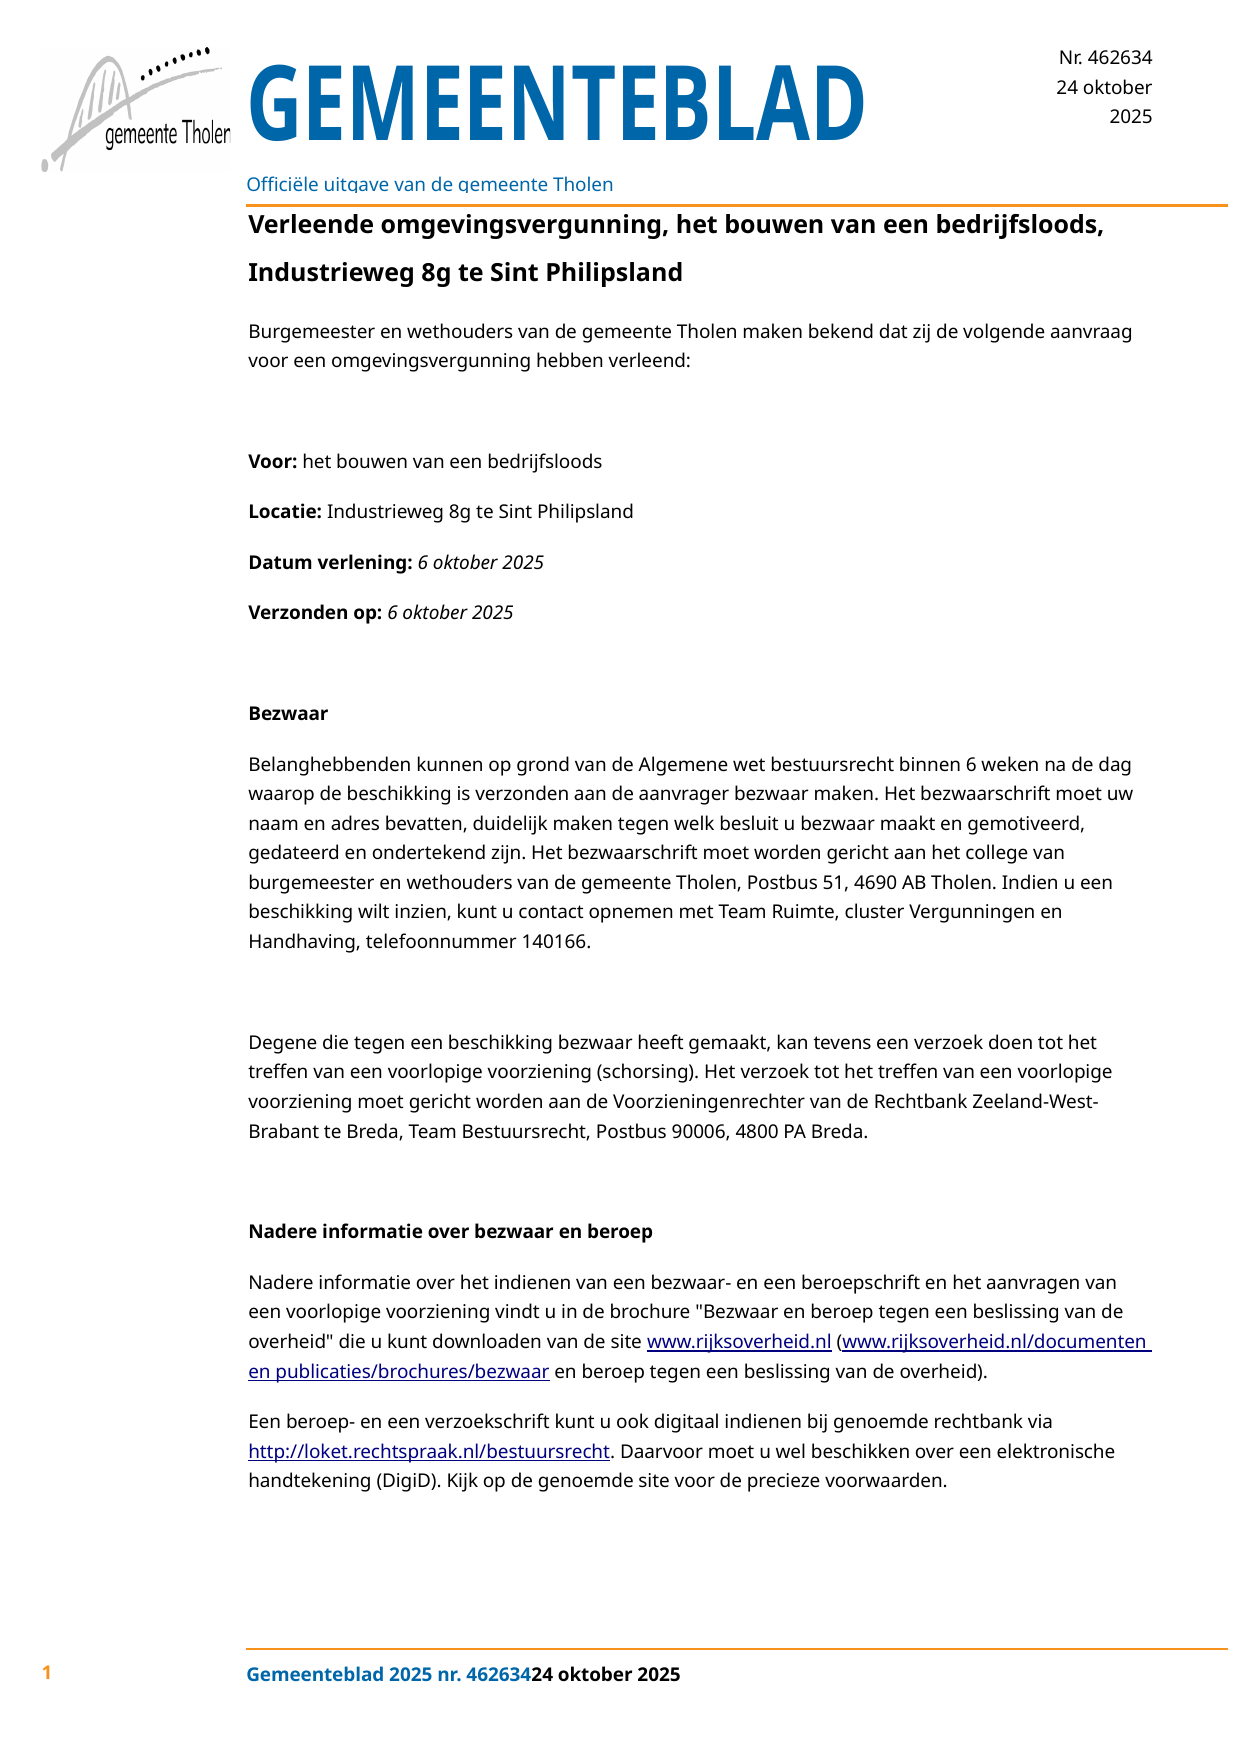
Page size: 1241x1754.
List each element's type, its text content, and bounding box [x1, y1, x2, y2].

text Een beroep- en een verzoekschrift kunt u ook digitaal indienen bij genoemde rechtbank via http://loket.rechtspraak.nl/bestuursrecht. Daarvoor moet u wel beschikken over een elektronische handtekening (DigiD). Kijk op de genoemde site voor de precieze voorwaarden. [248, 1408, 1152, 1493]
picture [41, 47, 231, 172]
text Nadere informatie over het indienen van een bezwaar- en een beroepschrift en het aanvragen van een voorlopige voorziening vindt u in de brochure "Bezwaar en beroep tegen een beslissing van de overheid" die u kunt downloaden van de site www.rijksoverheid.nl (www.rijksoverheid.nl/documenten en publicaties/brochures/bezwaar en beroep tegen een beslissing van de overheid). [248, 1269, 1152, 1384]
text Belanghebbenden kunnen op grond van de Algemene wet bestuursrecht binnen 6 weken na de dag waarop de beschikking is verzonden aan de aanvrager bezwaar maken. Het bezwaarschrift moet uw naam en adres bevatten, duidelijk maken tegen welk besluit u bezwaar maakt en gemotiveerd, gedateerd en ondertekend zijn. Het bezwaarschrift moet worden gericht aan het college van burgemeester en wethouders van de gemeente Tholen, Postbus 51, 4690 AB Tholen. Indien u een beschikking wilt inzien, kunt u contact opnemen met Team Ruimte, cluster Vergunningen en Handhaving, telefoonnummer 140166. [248, 751, 1152, 954]
text Nadere informatie over bezwaar en beroep [248, 1219, 1152, 1244]
text Locatie: Industrieweg 8g te Sint Philipsland [248, 499, 1152, 524]
text Voor: het bouwen van een bedrijfsloods [248, 448, 1152, 474]
text Datum verlening: 6 oktober 2025 [248, 549, 1152, 575]
text Bezwaar [248, 700, 1152, 726]
text Verzonden op: 6 oktober 2025 [248, 599, 1152, 625]
text Burgemeester en wethouders van de gemeente Tholen maken bekend dat zij de volgende aanvraag voor een omgevingsvergunning hebben verleend: [248, 318, 1152, 373]
text Verleende omgevingsvergunning, het bouwen van een bedrijfsloods, Industrieweg 8g te Sint Philipsland [248, 207, 1152, 288]
text Degene die tegen een beschikking bezwaar heeft gemaakt, kan tevens een verzoek doen tot het treffen van een voorlopige voorziening (schorsing). Het verzoek tot het treffen van een voorlopige voorziening moet gericht worden aan de Voorzieningenrechter van de Rechtbank Zeeland-West-Brabant te Breda, Team Bestuursrecht, Postbus 90006, 4800 PA Breda. [248, 1029, 1152, 1144]
